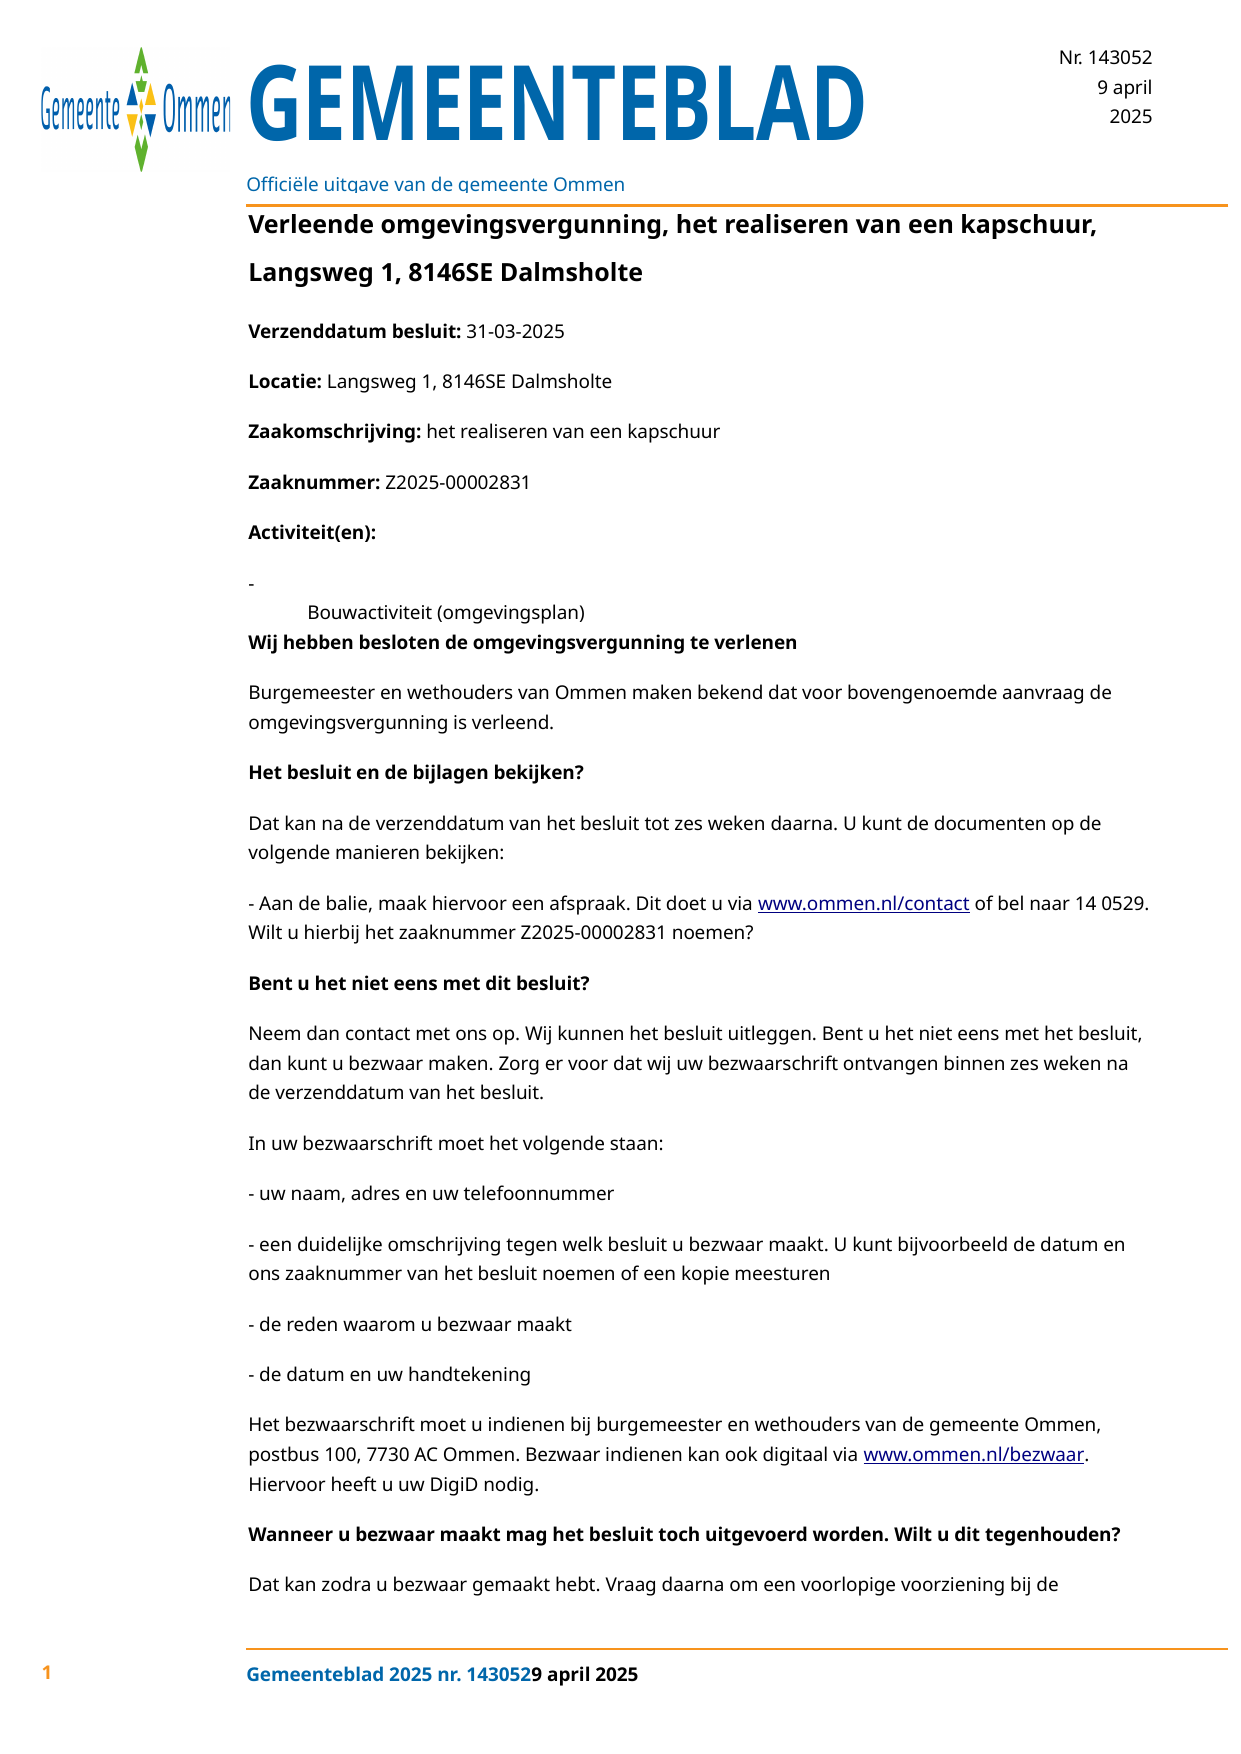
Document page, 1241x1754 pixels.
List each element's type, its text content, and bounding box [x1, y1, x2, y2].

list Bouwactiviteit (omgevingsplan) [248, 599, 1152, 625]
text - de reden waarom u bezwaar maakt [248, 1311, 1152, 1337]
text In uw bezwaarschrift moet het volgende staan: [248, 1130, 1152, 1156]
text Locatie: Langsweg 1, 8146SE Dalmsholte [248, 368, 1152, 394]
text Dat kan na de verzenddatum van het besluit tot zes weken daarna. U kunt de documenten op de volgende manieren bekijken: [248, 810, 1152, 865]
text - een duidelijke omschrijving tegen welk besluit u bezwaar maakt. U kunt bijvoorbeeld de datum en ons zaaknummer van het besluit noemen of een kopie meesturen [248, 1231, 1152, 1286]
text - de datum en uw handtekening [248, 1361, 1152, 1387]
text Wanneer u bezwaar maakt mag het besluit toch uitgevoerd worden. Wilt u dit tegenhouden? [248, 1521, 1152, 1547]
text Neem dan contact met ons op. Wij kunnen het besluit uitleggen. Bent u het niet eens met het besluit, dan kunt u bezwaar maken. Zorg er voor dat wij uw bezwaarschrift ontvangen binnen zes weken na de verzenddatum van het besluit. [248, 1020, 1152, 1105]
text Verzenddatum besluit: 31-03-2025 [248, 318, 1152, 344]
text - Aan de balie, maak hiervoor een afspraak. Dit doet u via www.ommen.nl/contact of bel naar 14 0529. Wilt u hierbij het zaaknummer Z2025-00002831 noemen? [248, 890, 1152, 945]
text Bent u het niet eens met dit besluit? [248, 970, 1152, 996]
text Wij hebben besloten de omgevingsvergunning te verlenen [248, 629, 1152, 655]
text - uw naam, adres en uw telefoonnummer [248, 1180, 1152, 1206]
picture [41, 47, 231, 172]
text Burgemeester en wethouders van Ommen maken bekend dat voor bovengenoemde aanvraag de omgevingsvergunning is verleend. [248, 679, 1152, 735]
text Het besluit en de bijlagen bekijken? [248, 759, 1152, 785]
text Zaaknummer: Z2025-00002831 [248, 469, 1152, 495]
text Verleende omgevingsvergunning, het realiseren van een kapschuur, Langsweg 1, 8146SE Dalmsholte [248, 207, 1152, 288]
text Dat kan zodra u bezwaar gemaakt hebt. Vraag daarna om een voorlopige voorziening bij de [248, 1572, 1152, 1597]
text Het bezwaarschrift moet u indienen bij burgemeester en wethouders van de gemeente Ommen, postbus 100, 7730 AC Ommen. Bezwaar indienen kan ook digitaal via www.ommen.nl/bezwaar. Hiervoor heeft u uw DigiD nodig. [248, 1412, 1152, 1497]
text Activiteit(en): [248, 519, 1152, 545]
text Zaakomschrijving: het realiseren van een kapschuur [248, 419, 1152, 444]
